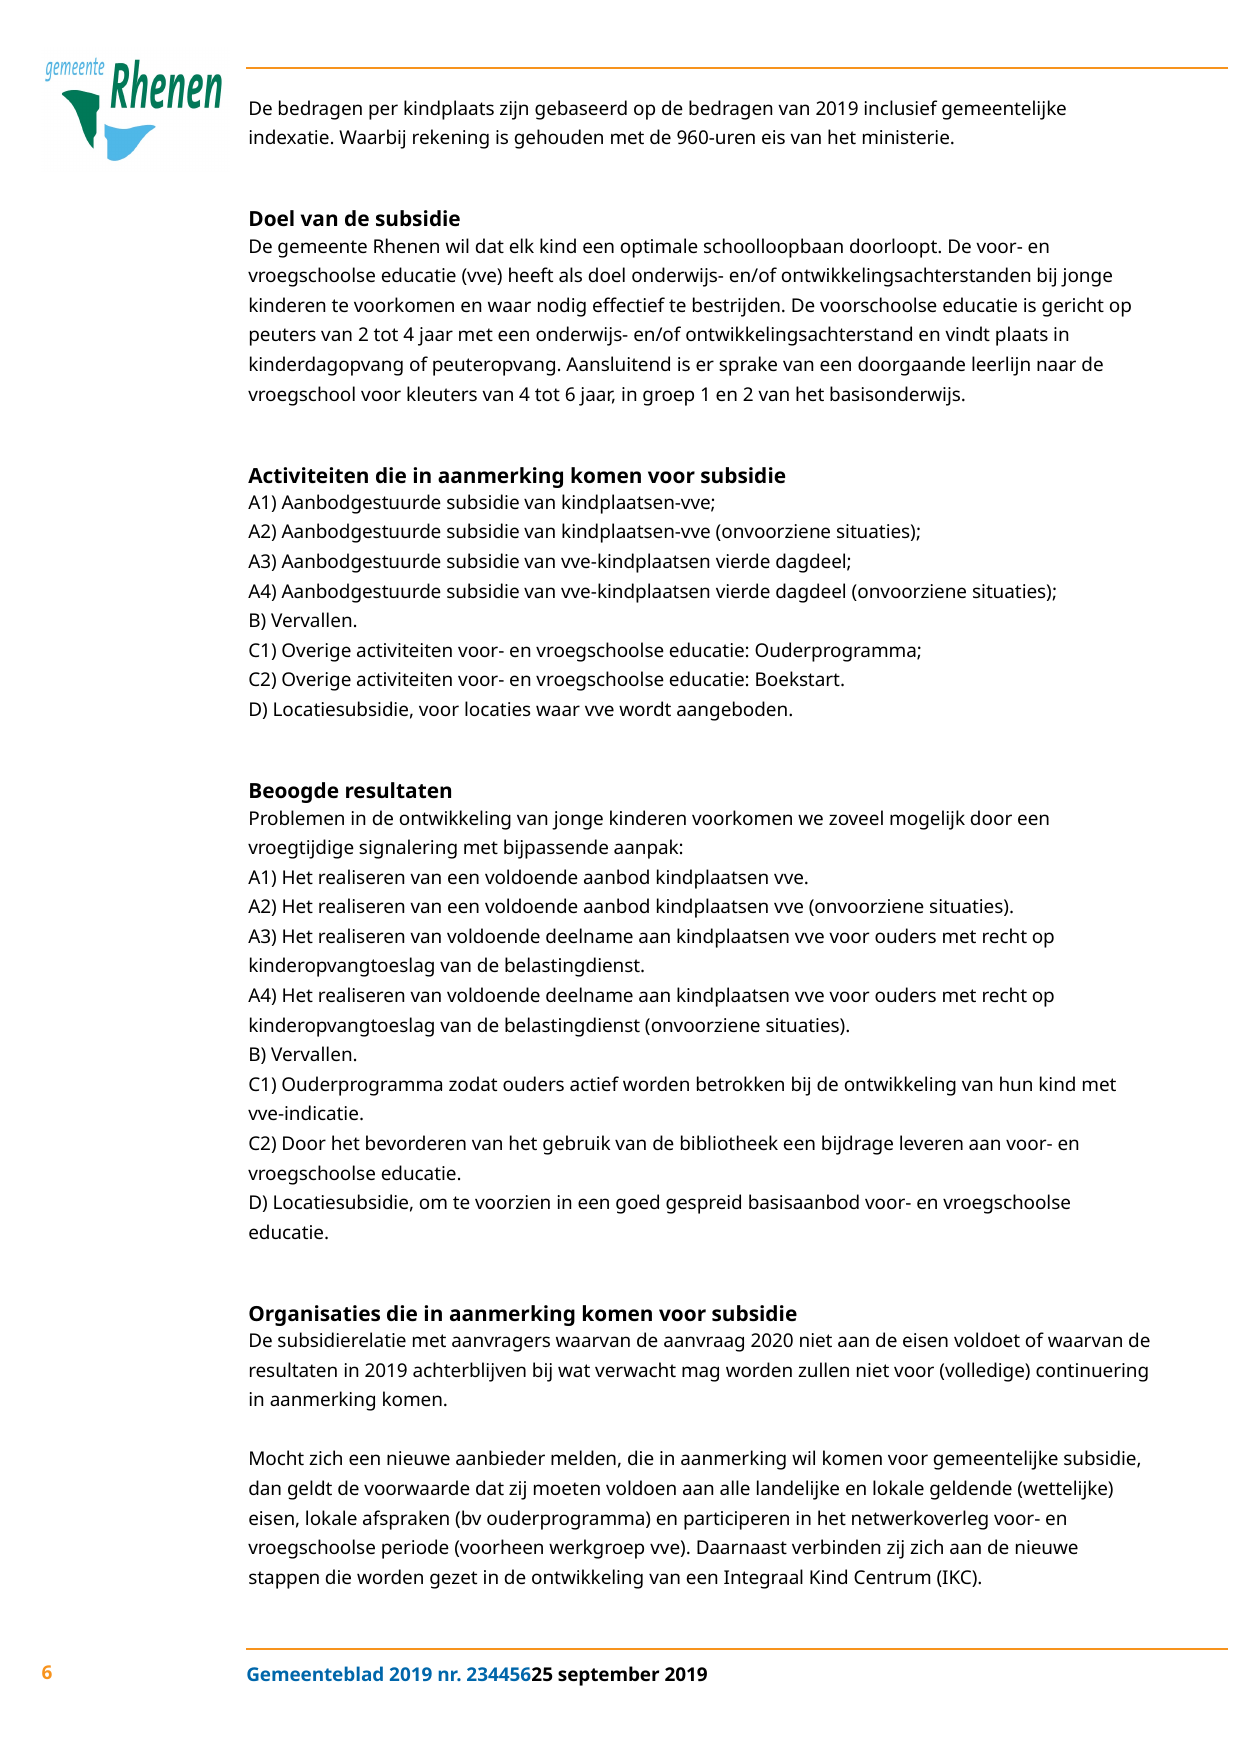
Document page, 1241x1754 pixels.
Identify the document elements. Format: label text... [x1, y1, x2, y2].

text A2) Aanbodgestuurde subsidie van kindplaatsen-vve (onvoorziene situaties); [248, 519, 1152, 544]
text A1) Het realiseren van een voldoende aanbod kindplaatsen vve. [248, 864, 1152, 889]
text D) Locatiesubsidie, om te voorzien in een goed gespreid basisaanbod voor- en vroegschoolse educatie. [248, 1189, 1152, 1244]
text Activiteiten die in aanmerking komen voor subsidie [248, 461, 1152, 489]
text De subsidierelatie met aanvragers waarvan de aanvraag 2020 niet aan de eisen voldoet of waarvan de resultaten in 2019 achterblijven bij wat verwacht mag worden zullen niet voor (volledige) continuering in aanmerking komen. [248, 1327, 1152, 1412]
text C1) Ouderprogramma zodat ouders actief worden betrokken bij de ontwikkeling van hun kind met vve-indicatie. [248, 1071, 1152, 1126]
text De gemeente Rhenen wil dat elk kind een optimale schoolloopbaan doorloopt. De voor- en vroegschoolse educatie (vve) heeft als doel onderwijs- en/of ontwikkelingsachterstanden bij jonge kinderen te voorkomen en waar nodig effectief te bestrijden. De voorschoolse educatie is gericht op peuters van 2 tot 4 jaar met een onderwijs- en/of ontwikkelingsachterstand en vindt plaats in kinderdagopvang of peuteropvang. Aansluitend is er sprake van een doorgaande leerlijn naar de vroegschool voor kleuters van 4 tot 6 jaar, in groep 1 en 2 van het basisonderwijs. [248, 233, 1152, 406]
text A3) Aanbodgestuurde subsidie van vve-kindplaatsen vierde dagdeel; [248, 548, 1152, 574]
text C2) Door het bevorderen van het gebruik van de bibliotheek een bijdrage leveren aan voor- en vroegschoolse educatie. [248, 1130, 1152, 1185]
text Beoogde resultaten [248, 776, 1152, 805]
text A2) Het realiseren van een voldoende aanbod kindplaatsen vve (onvoorziene situaties). [248, 893, 1152, 919]
text C1) Overige activiteiten voor- en vroegschoolse educatie: Ouderprogramma; [248, 637, 1152, 663]
text B) Vervallen. [248, 607, 1152, 633]
text Problemen in de ontwikkeling van jonge kinderen voorkomen we zoveel mogelijk door een vroegtijdige signalering met bijpassende aanpak: [248, 805, 1152, 860]
text A4) Het realiseren van voldoende deelname aan kindplaatsen vve voor ouders met recht op kinderopvangtoeslag van de belastingdienst (onvoorziene situaties). [248, 982, 1152, 1037]
text A3) Het realiseren van voldoende deelname aan kindplaatsen vve voor ouders met recht op kinderopvangtoeslag van de belastingdienst. [248, 923, 1152, 978]
text B) Vervallen. [248, 1041, 1152, 1067]
text D) Locatiesubsidie, voor locaties waar vve wordt aangeboden. [248, 696, 1152, 722]
picture [41, 47, 231, 172]
text A1) Aanbodgestuurde subsidie van kindplaatsen-vve; [248, 489, 1152, 515]
text C2) Overige activiteiten voor- en vroegschoolse educatie: Boekstart. [248, 667, 1152, 692]
text A4) Aanbodgestuurde subsidie van vve-kindplaatsen vierde dagdeel (onvoorziene situaties); [248, 578, 1152, 604]
text De bedragen per kindplaats zijn gebaseerd op de bedragen van 2019 inclusief gemeentelijke indexatie. Waarbij rekening is gehouden met de 960-uren eis van het ministerie. [248, 95, 1152, 150]
text Doel van de subsidie [248, 204, 1152, 233]
text Organisaties die in aanmerking komen voor subsidie [248, 1299, 1152, 1327]
text Mocht zich een nieuwe aanbieder melden, die in aanmerking wil komen voor gemeentelijke subsidie, dan geldt de voorwaarde dat zij moeten voldoen aan alle landelijke en lokale geldende (wettelijke) eisen, lokale afspraken (bv ouderprogramma) en participeren in het netwerkoverleg voor- en vroegschoolse periode (voorheen werkgroep vve). Daarnaast verbinden zij zich aan de nieuwe stappen die worden gezet in de ontwikkeling van een Integraal Kind Centrum (IKC). [248, 1446, 1152, 1590]
